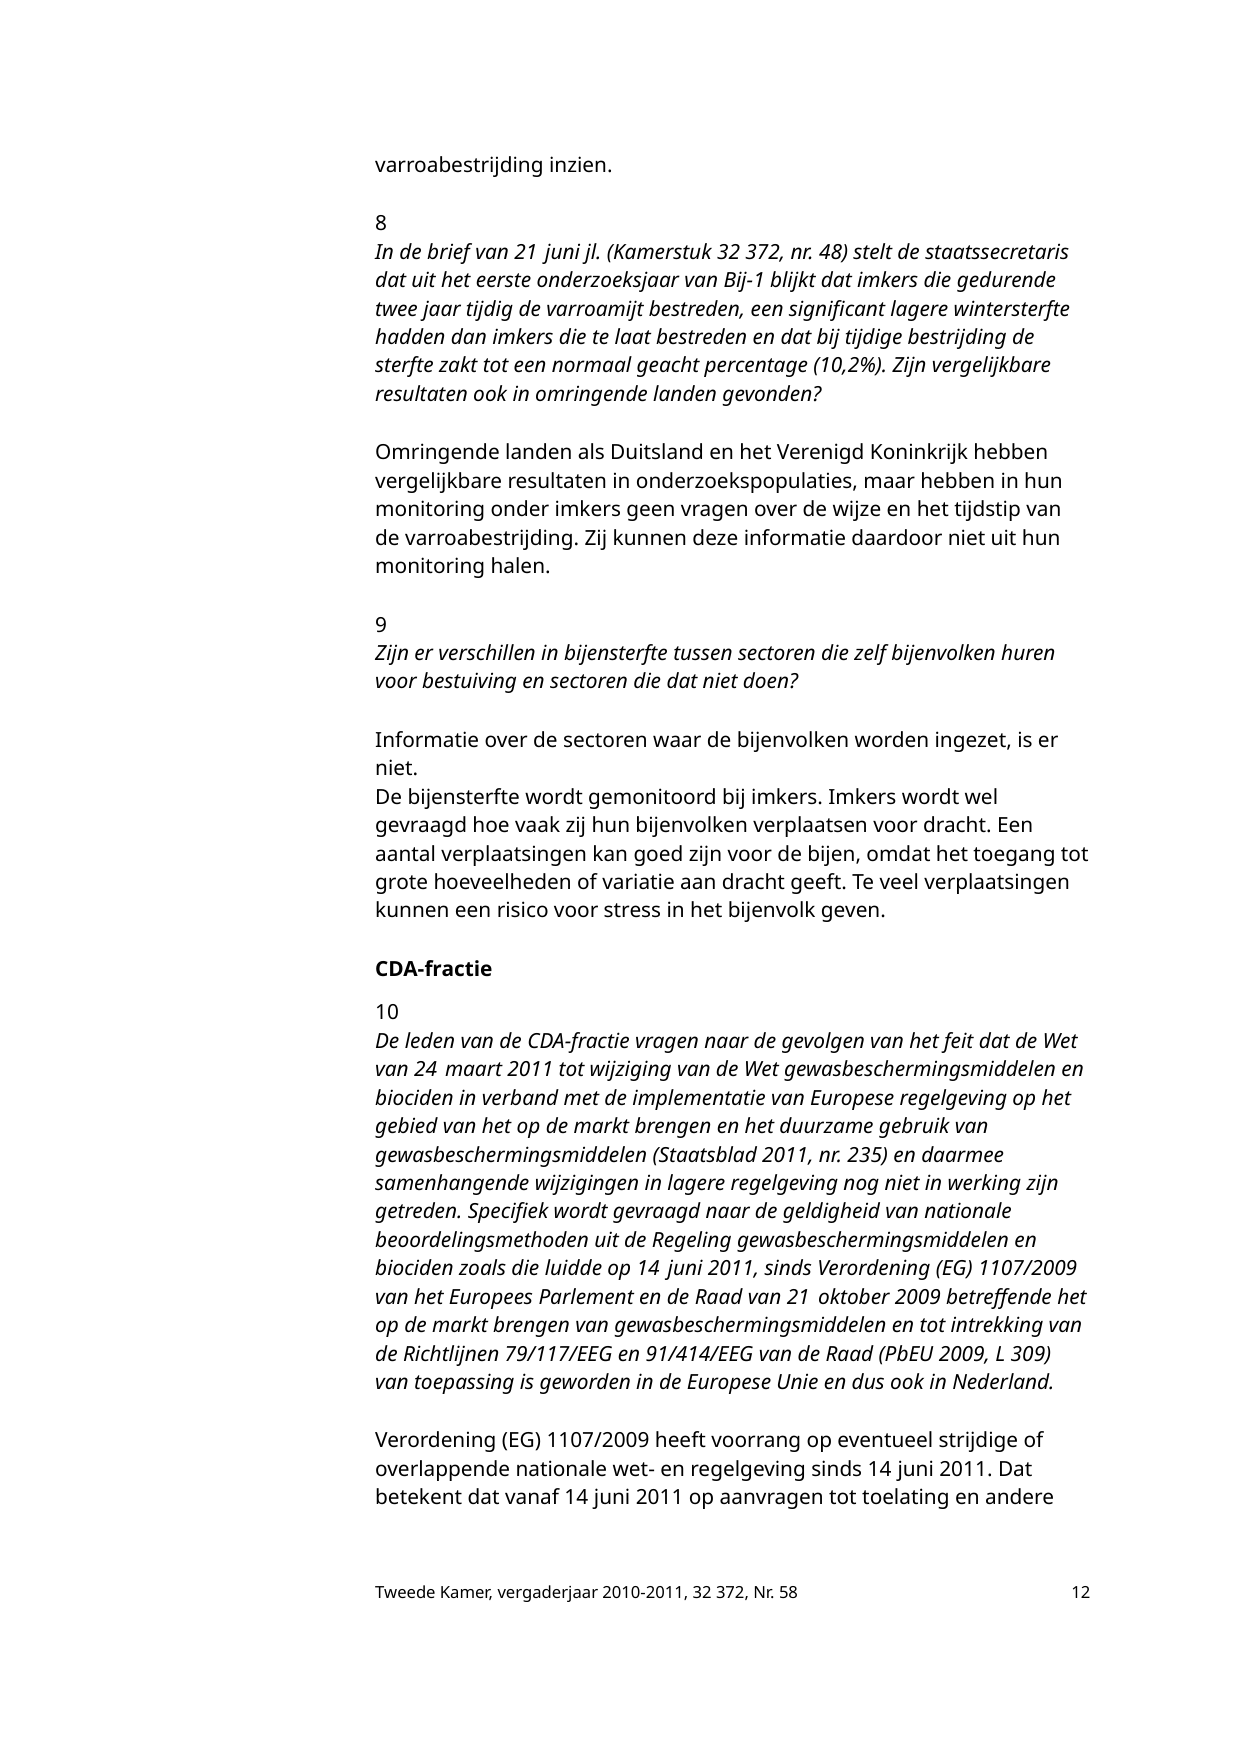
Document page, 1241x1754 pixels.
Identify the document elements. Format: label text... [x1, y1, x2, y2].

text varroabestrijding inzien. [375, 150, 1090, 178]
text In de brief van 21 juni jl. (Kamerstuk 32 372, nr. 48) stelt de staatssecretaris dat uit het eerste onderzoeksjaar van Bij-1 blijkt dat imkers die gedurende twee jaar tijdig de varroamijt bestreden, een significant lagere wintersterfte hadden dan imkers die te laat bestreden en dat bij tijdige bestrijding de sterfte zakt tot een normaal geacht percentage (10,2%). Zijn vergelijkbare resultaten ook in omringende landen gevonden? [375, 237, 1090, 407]
text Zijn er verschillen in bijensterfte tussen sectoren die zelf bijenvolken huren voor bestuiving en sectoren die dat niet doen? [375, 638, 1090, 695]
text 8 [375, 208, 1090, 237]
text Informatie over de sectoren waar de bijenvolken worden ingezet, is er niet. [375, 725, 1090, 782]
text 9 [375, 610, 1090, 638]
text De leden van de CDA-fractie vragen naar de gevolgen van het feit dat de Wet van 24 maart 2011 tot wijziging van de Wet gewasbeschermingsmiddelen en biociden in verband met de implementatie van Europese regelgeving op het gebied van het op de markt brengen en het duurzame gebruik van gewasbeschermingsmiddelen (Staatsblad 2011, nr. 235) en daarmee samenhangende wijzigingen in lagere regelgeving nog niet in werking zijn getreden. Specifiek wordt gevraagd naar de geldigheid van nationale beoordelingsmethoden uit de Regeling gewasbeschermingsmiddelen en biociden zoals die luidde op 14 juni 2011, sinds Verordening (EG) 1107/2009 van het Europees Parlement en de Raad van 21 oktober 2009 betreffende het op de markt brengen van gewasbeschermingsmiddelen en tot intrekking van de Richtlijnen 79/117/EEG en 91/414/EEG van de Raad (PbEU 2009, L 309) van toepassing is geworden in de Europese Unie en dus ook in Nederland. [375, 1026, 1090, 1396]
text De bijensterfte wordt gemonitoord bij imkers. Imkers wordt wel gevraagd hoe vaak zij hun bijenvolken verplaatsen voor dracht. Een aantal verplaatsingen kan goed zijn voor de bijen, omdat het toegang tot grote hoeveelheden of variatie aan dracht geeft. Te veel verplaatsingen kunnen een risico voor stress in het bijenvolk geven. [375, 782, 1090, 924]
text Verordening (EG) 1107/2009 heeft voorrang op eventueel strijdige of overlappende nationale wet- en regelgeving sinds 14 juni 2011. Dat betekent dat vanaf 14 juni 2011 op aanvragen tot toelating en andere [375, 1426, 1090, 1511]
text CDA-fractie [375, 954, 1090, 982]
text 10 [375, 997, 1090, 1026]
text Omringende landen als Duitsland en het Verenigd Koninkrijk hebben vergelijkbare resultaten in onderzoekspopulaties, maar hebben in hun monitoring onder imkers geen vragen over de wijze en het tijdstip van de varroabestrijding. Zij kunnen deze informatie daardoor niet uit hun monitoring halen. [375, 437, 1090, 580]
